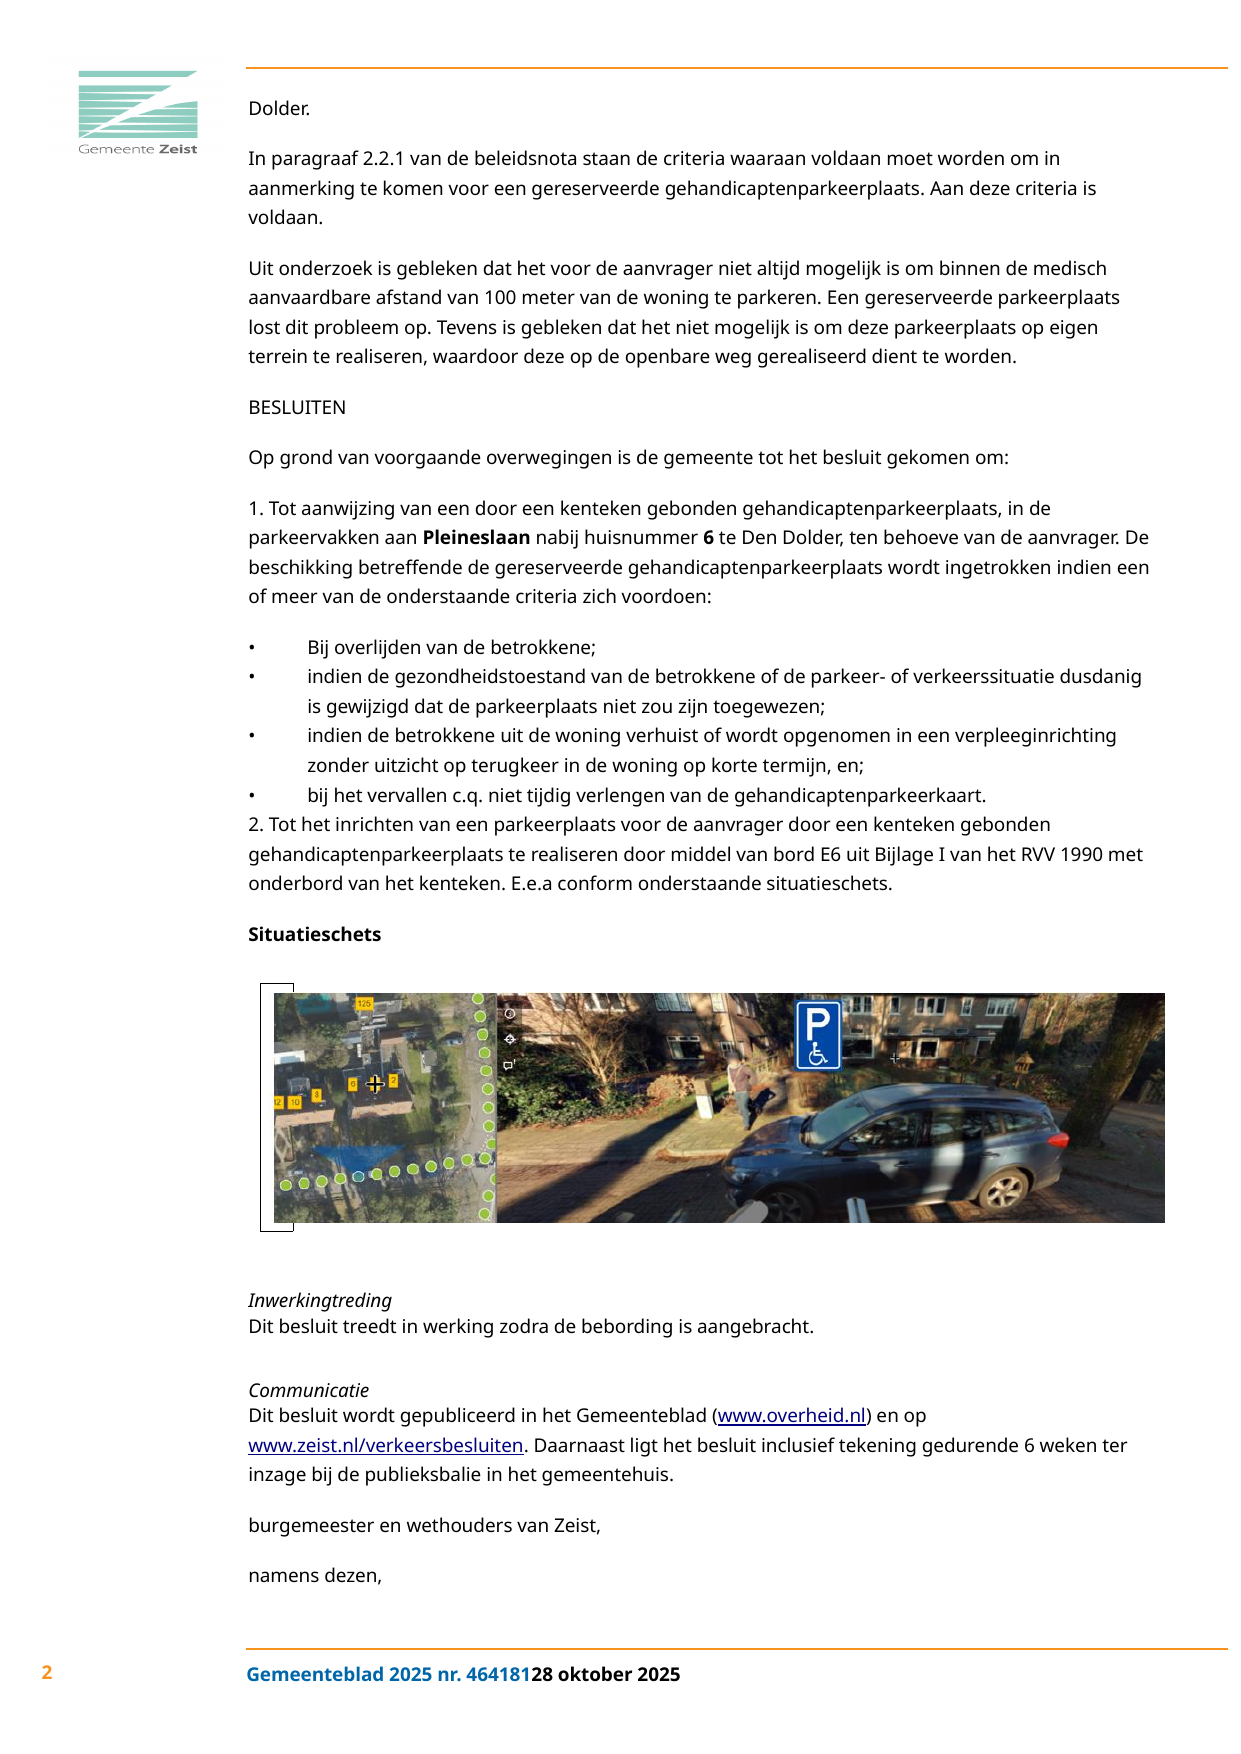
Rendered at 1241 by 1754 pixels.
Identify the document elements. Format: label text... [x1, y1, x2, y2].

list indien de gezondheidstoestand van de betrokkene of de parkeer- of verkeerssituatie dusdanig is gewijzigd dat de parkeerplaats niet zou zijn toegewezen; [248, 663, 1152, 719]
text In paragraaf 2.2.1 van de beleidsnota staan de criteria waaraan voldaan moet worden om in aanmerking te komen voor een gereserveerde gehandicaptenparkeerplaats. Aan deze criteria is voldaan. [248, 145, 1152, 230]
list bij het vervallen c.q. niet tijdig verlengen van de gehandicaptenparkeerkaart. [248, 782, 1152, 808]
text Op grond van voorgaande overwegingen is de gemeente tot het besluit gekomen om: [248, 444, 1152, 470]
text namens dezen, [248, 1562, 1152, 1588]
text Communicatie [248, 1377, 1152, 1402]
list indien de betrokkene uit de woning verhuist of wordt opgenomen in een verpleeginrichting zonder uitzicht op terugkeer in de woning op korte termijn, en; [248, 723, 1152, 778]
text burgemeester en wethouders van Zeist, [248, 1512, 1152, 1538]
text Inwerkingtreding [248, 1287, 1152, 1313]
picture [268, 992, 1173, 1223]
text Dit besluit wordt gepubliceerd in het Gemeenteblad (www.overheid.nl) en op www.zeist.nl/verkeersbesluiten. Daarnaast ligt het besluit inclusief tekening gedurende 6 weken ter inzage bij de publieksbalie in het gemeentehuis. [248, 1402, 1152, 1487]
list Bij overlijden van de betrokkene; [248, 634, 1152, 660]
text Uit onderzoek is gebleken dat het voor de aanvrager niet altijd mogelijk is om binnen de medisch aanvaardbare afstand van 100 meter van de woning te parkeren. Een gereserveerde parkeerplaats lost dit probleem op. Tevens is gebleken dat het niet mogelijk is om deze parkeerplaats op eigen terrein te realiseren, waardoor deze op de openbare weg gerealiseerd dient te worden. [248, 255, 1152, 369]
text Dit besluit treedt in werking zodra de bebording is aangebracht. [248, 1313, 1152, 1338]
text BESLUITEN [248, 394, 1152, 420]
text Dolder. [248, 95, 1152, 121]
text Situatieschets [248, 921, 1152, 947]
text 1. Tot aanwijzing van een door een kenteken gebonden gehandicaptenparkeerplaats, in de parkeervakken aan Pleineslaan nabij huisnummer 6 te Den Dolder, ten behoeve van de aanvrager. De beschikking betreffende de gereserveerde gehandicaptenparkeerplaats wordt ingetrokken indien een of meer van de onderstaande criteria zich voordoen: [248, 495, 1152, 609]
picture [41, 47, 231, 172]
text 2. Tot het inrichten van een parkeerplaats voor de aanvrager door een kenteken gebonden gehandicaptenparkeerplaats te realiseren door middel van bord E6 uit Bijlage I van het RVV 1990 met onderbord van het kenteken. E.e.a conform onderstaande situatieschets. [248, 811, 1152, 896]
